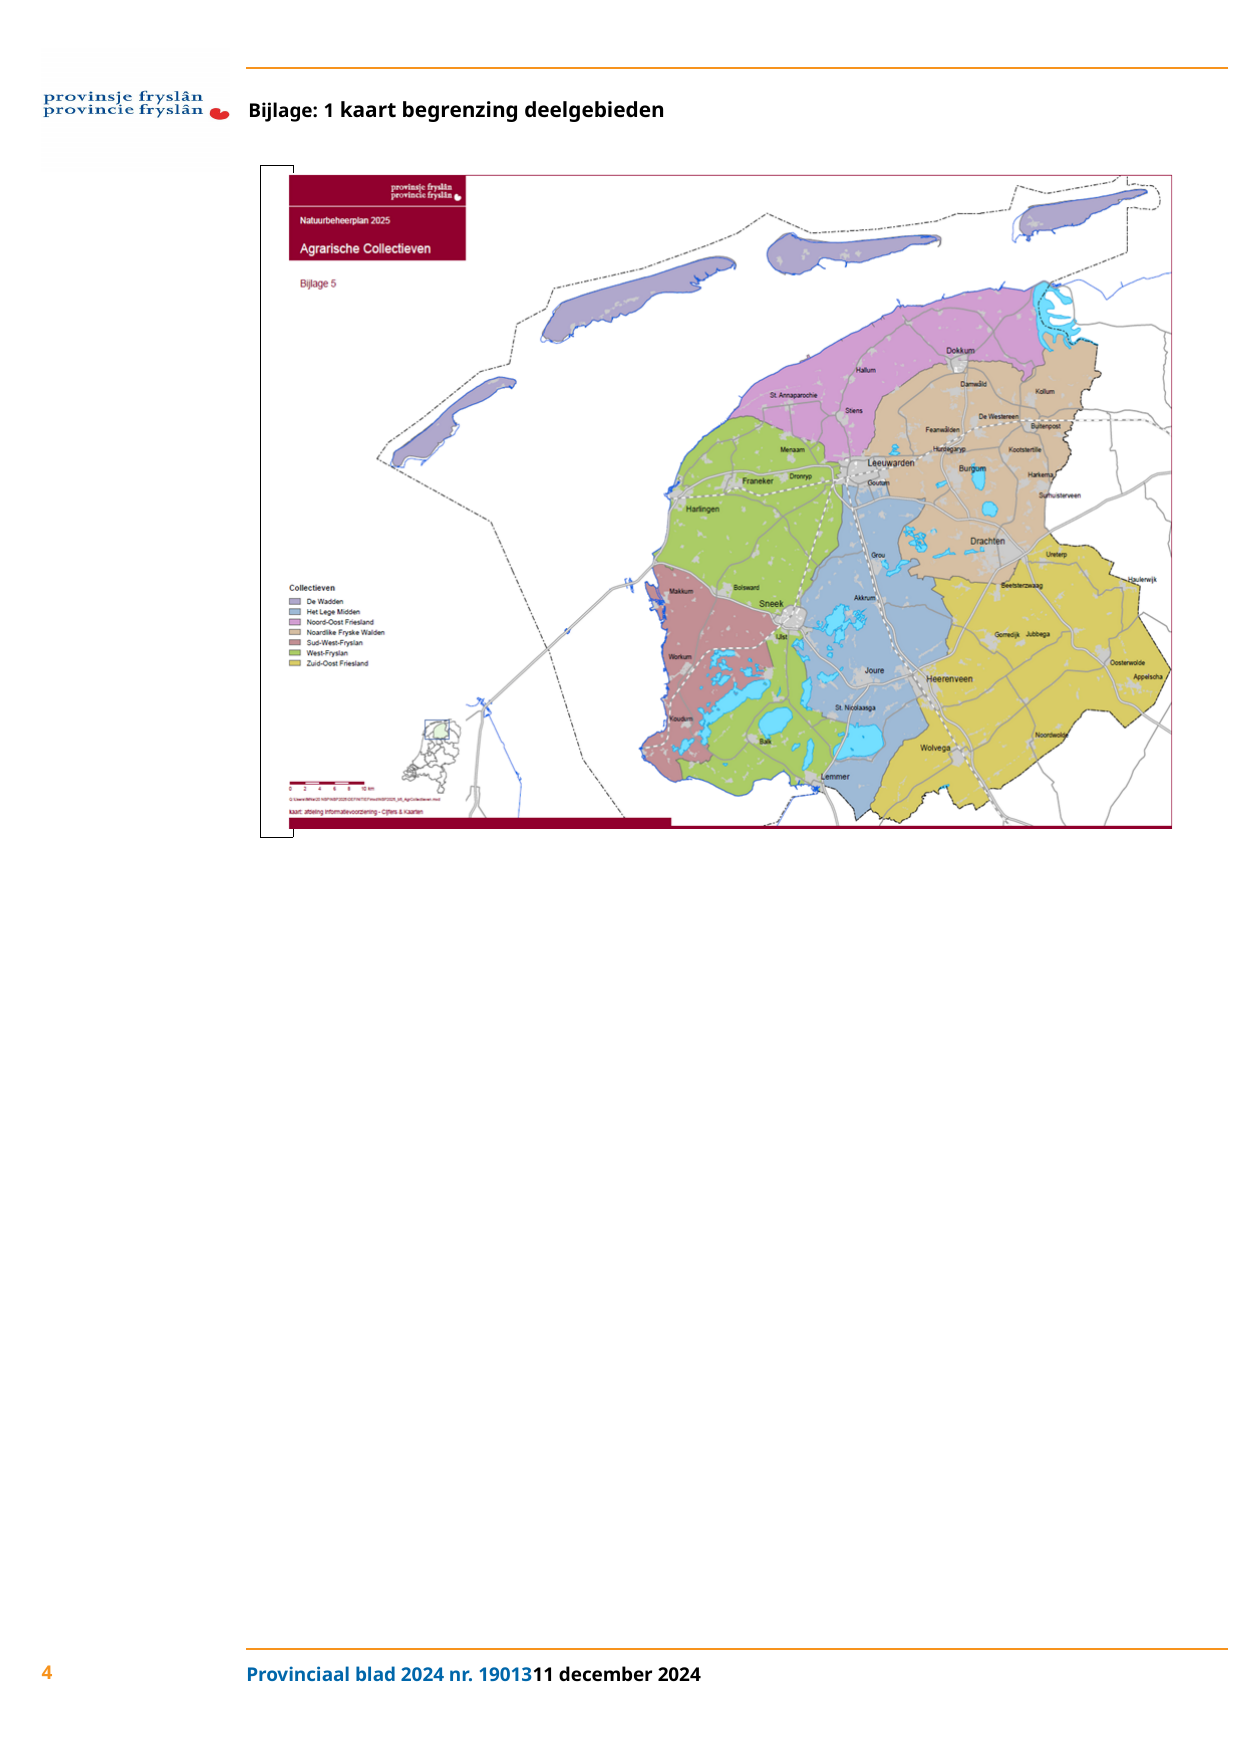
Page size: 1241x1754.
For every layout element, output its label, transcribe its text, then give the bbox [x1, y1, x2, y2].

picture [268, 173, 1173, 829]
text Bijlage: 1 kaart begrenzing deelgebieden [248, 95, 1152, 123]
picture [41, 47, 231, 172]
